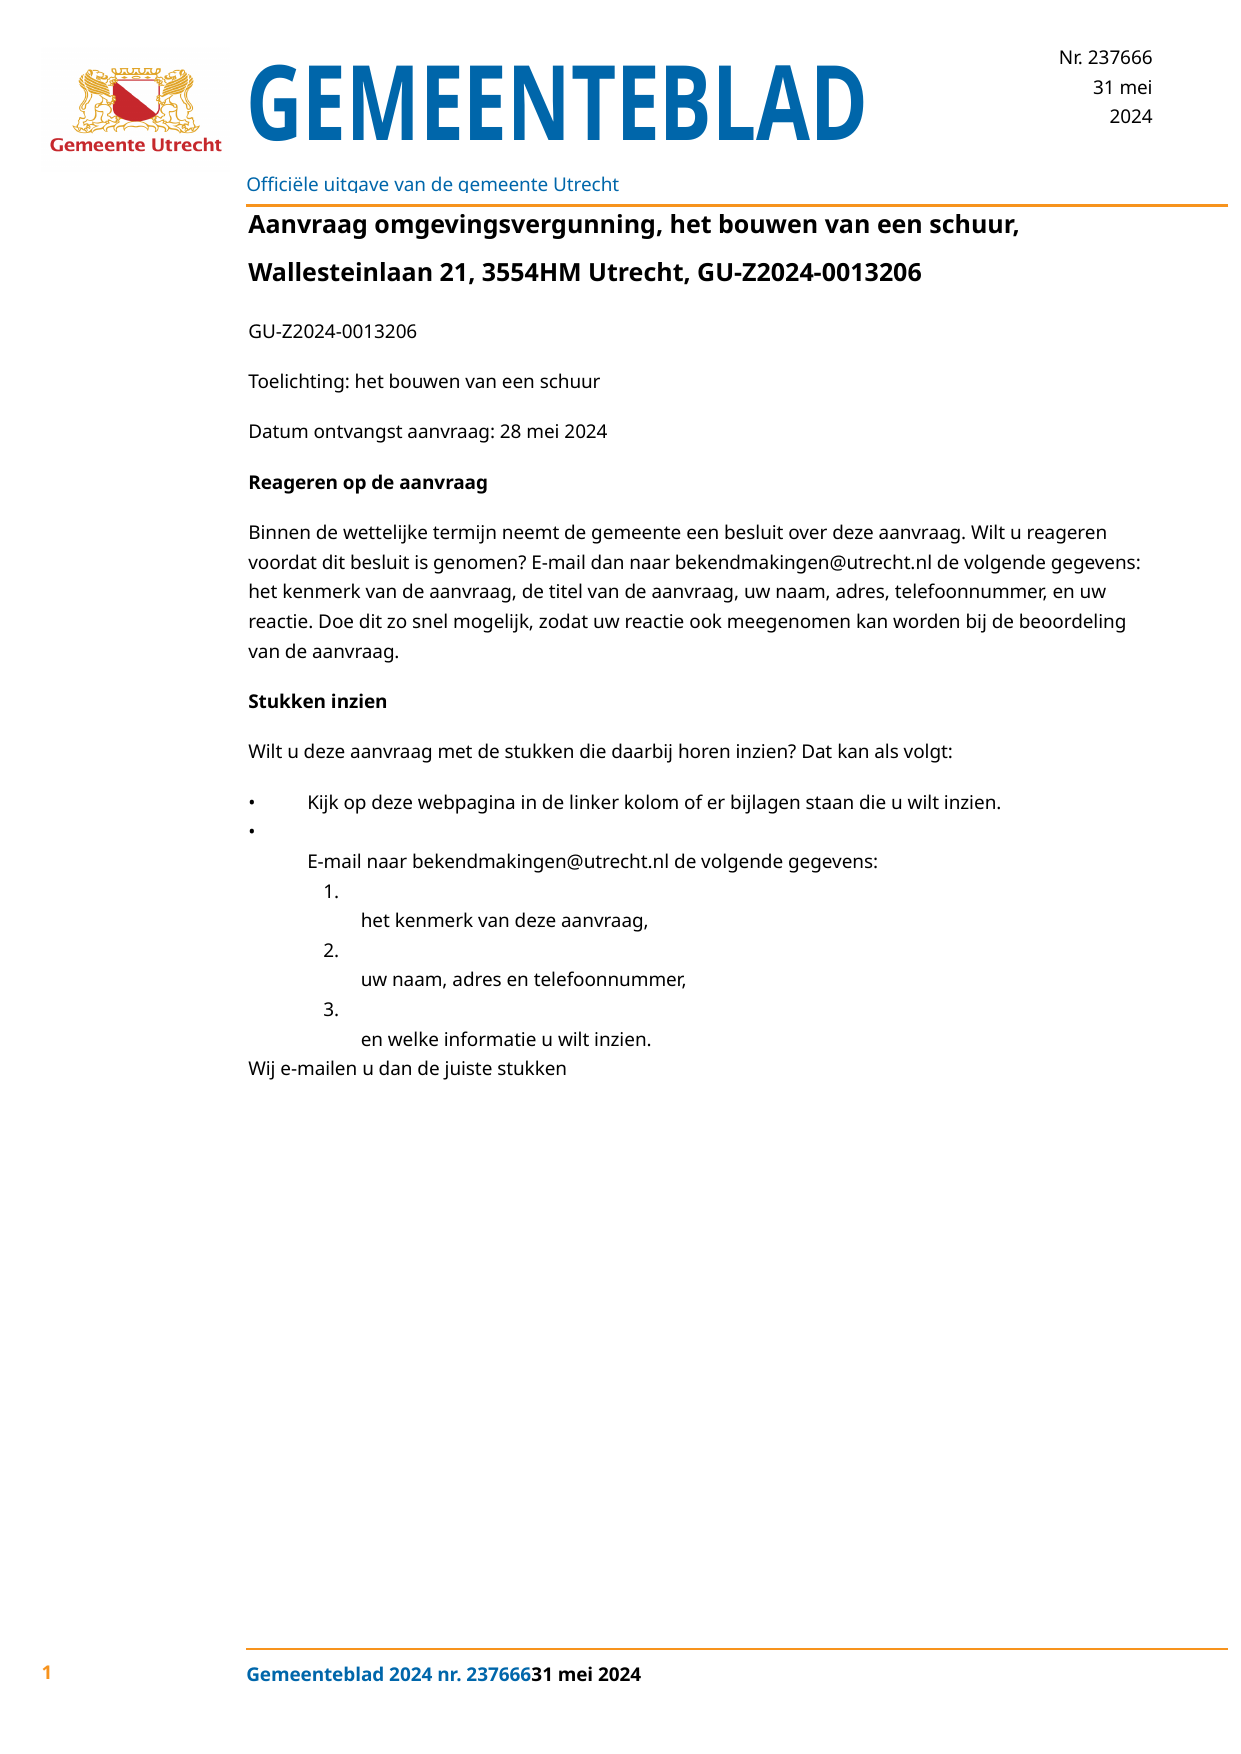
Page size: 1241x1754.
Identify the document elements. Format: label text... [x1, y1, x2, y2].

list het kenmerk van deze aanvraag, [323, 907, 1152, 933]
list E-mail naar bekendmakingen@utrecht.nl de volgende gegevens: [248, 848, 1152, 874]
list Kijk op deze webpagina in de linker kolom of er bijlagen staan die u wilt inzien. [248, 789, 1152, 815]
text Reageren op de aanvraag [248, 469, 1152, 495]
list en welke informatie u wilt inzien. [323, 1026, 1152, 1052]
text Aanvraag omgevingsvergunning, het bouwen van een schuur, Wallesteinlaan 21, 3554HM Utrecht, GU-Z2024-0013206 [248, 207, 1152, 288]
list uw naam, adres en telefoonnummer, [323, 967, 1152, 992]
picture [41, 47, 231, 172]
text Toelichting: het bouwen van een schuur [248, 368, 1152, 394]
text Stukken inzien [248, 688, 1152, 714]
text Binnen de wettelijke termijn neemt de gemeente een besluit over deze aanvraag. Wilt u reageren voordat dit besluit is genomen? E-mail dan naar bekendmakingen@utrecht.nl de volgende gegevens: het kenmerk van de aanvraag, de titel van de aanvraag, uw naam, adres, telefoonnummer, en uw reactie. Doe dit zo snel mogelijk, zodat uw reactie ook meegenomen kan worden bij de beoordeling van de aanvraag. [248, 519, 1152, 664]
text Wij e-mailen u dan de juiste stukken [248, 1055, 1152, 1081]
text Datum ontvangst aanvraag: 28 mei 2024 [248, 419, 1152, 444]
text GU-Z2024-0013206 [248, 318, 1152, 344]
text Wilt u deze aanvraag met de stukken die daarbij horen inzien? Dat kan als volgt: [248, 739, 1152, 764]
